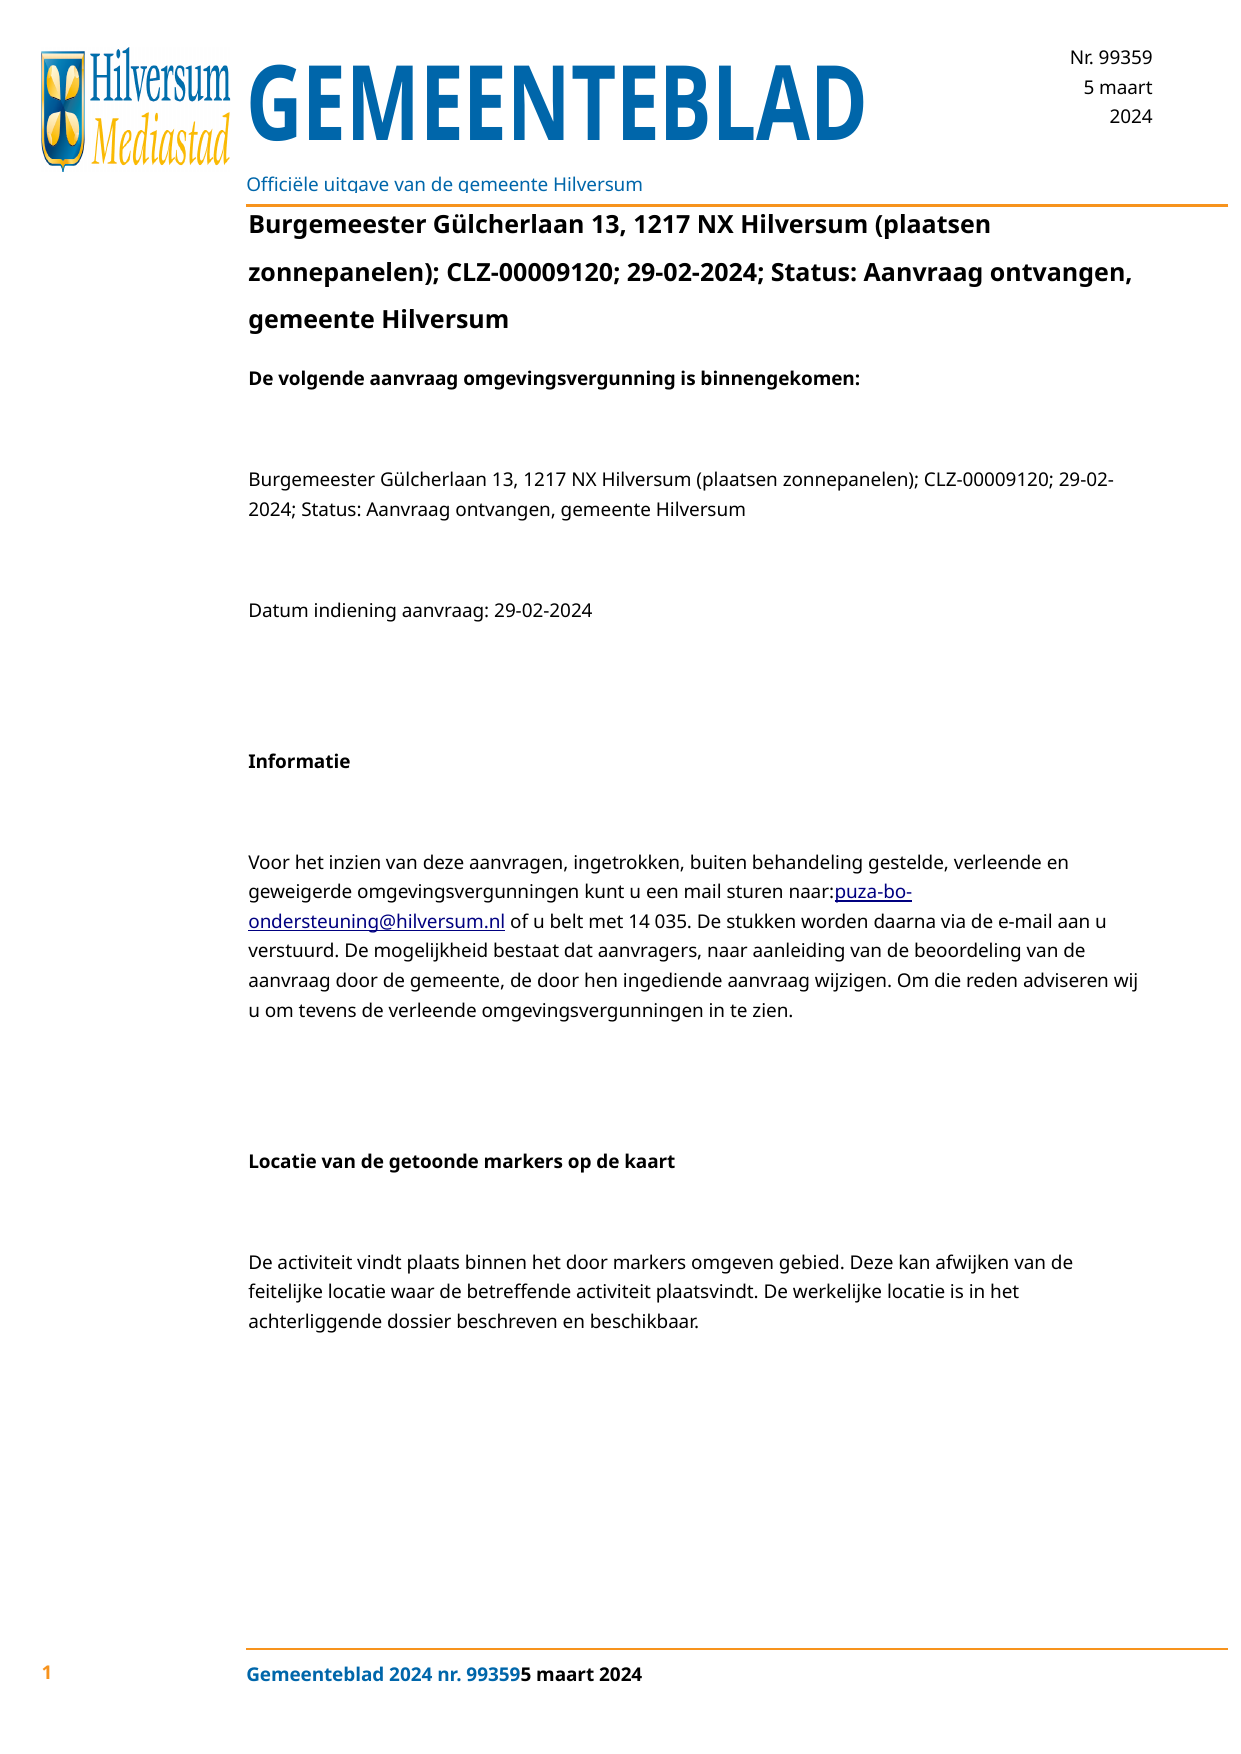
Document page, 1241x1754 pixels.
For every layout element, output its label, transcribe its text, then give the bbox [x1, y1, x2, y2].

text De activiteit vindt plaats binnen het door markers omgeven gebied. Deze kan afwijken van de feitelijke locatie waar de betreffende activiteit plaatsvindt. De werkelijke locatie is in het achterliggende dossier beschreven en beschikbaar. [248, 1249, 1152, 1334]
text Informatie [248, 748, 1152, 774]
text Datum indiening aanvraag: 29-02-2024 [248, 597, 1152, 622]
text Burgemeester Gülcherlaan 13, 1217 NX Hilversum (plaatsen zonnepanelen); CLZ-00009120; 29-02-2024; Status: Aanvraag ontvangen, gemeente Hilversum [248, 207, 1152, 336]
text Voor het inzien van deze aanvragen, ingetrokken, buiten behandeling gestelde, verleende en geweigerde omgevingsvergunningen kunt u een mail sturen naar:puza-bo-ondersteuning@hilversum.nl of u belt met 14 035. De stukken worden daarna via de e-mail aan u verstuurd. De mogelijkheid bestaat dat aanvragers, naar aanleiding van de beoordeling van de aanvraag door de gemeente, de door hen ingediende aanvraag wijzigen. Om die reden adviseren wij u om tevens de verleende omgevingsvergunningen in te zien. [248, 849, 1152, 1022]
text Locatie van de getoonde markers op de kaart [248, 1148, 1152, 1174]
text Burgemeester Gülcherlaan 13, 1217 NX Hilversum (plaatsen zonnepanelen); CLZ-00009120; 29-02-2024; Status: Aanvraag ontvangen, gemeente Hilversum [248, 466, 1152, 522]
picture [41, 47, 231, 172]
text De volgende aanvraag omgevingsvergunning is binnengekomen: [248, 366, 1152, 391]
